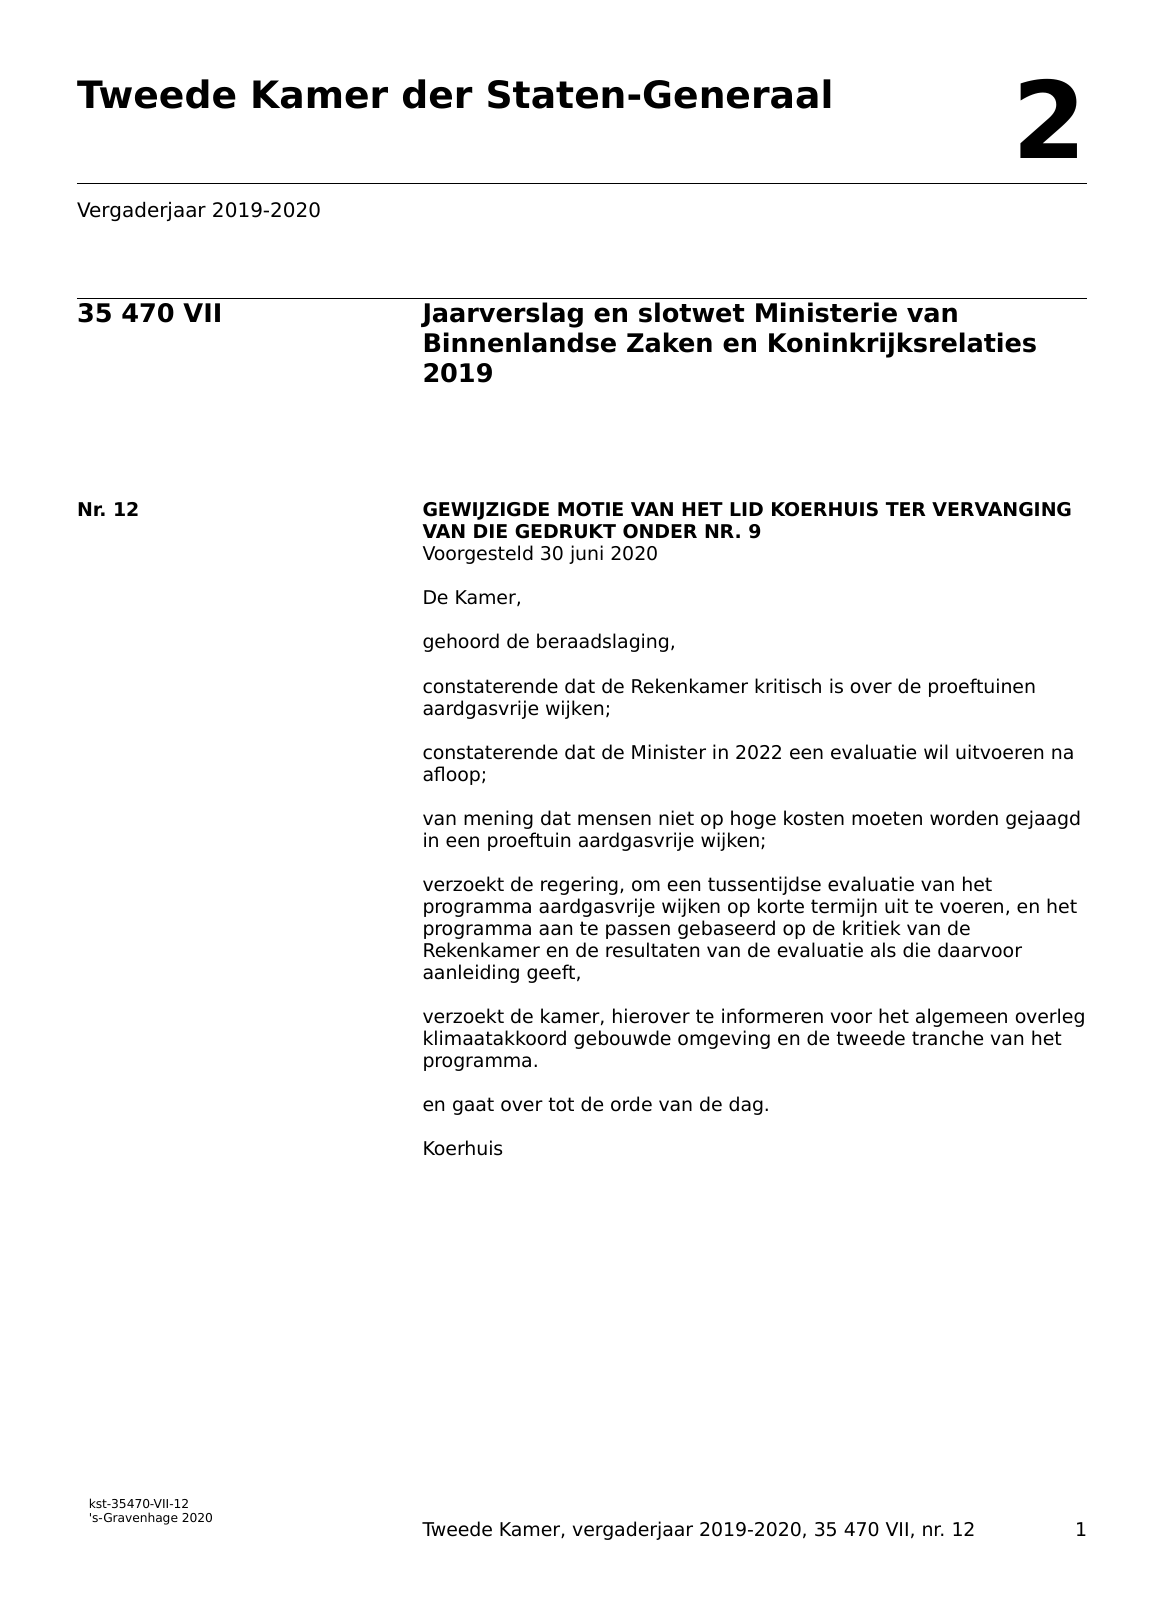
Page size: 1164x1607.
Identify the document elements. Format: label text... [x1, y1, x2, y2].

text kst-35470-VII-12 [88, 1497, 323, 1511]
text Voorgesteld 30 juni 2020 [422, 543, 1087, 565]
text constaterende dat de Minister in 2022 een evaluatie wil uitvoeren na afloop; [422, 742, 1087, 786]
table_header 2 [886, 59, 1087, 183]
subtitle Nr. 12 GEWIJZIGDE MOTIE VAN HET LID KOERHUIS TER VERVANGING VAN DIE GEDRUKT ONDER NR. 9 [77, 499, 1087, 543]
text constaterende dat de Rekenkamer kritisch is over de proeftuinen aardgasvrije wijken; [422, 676, 1087, 719]
table_header Tweede Kamer der Staten-Generaal [77, 59, 886, 183]
text verzoekt de kamer, hierover te informeren voor het algemeen overleg klimaatakkoord gebouwde omgeving en de tweede tranche van het programma. [422, 1006, 1087, 1072]
text gehoord de beraadslaging, [422, 631, 1087, 653]
table_cell Vergaderjaar 2019-2020 [77, 184, 1087, 298]
text 's-Gravenhage 2020 [88, 1511, 323, 1525]
text verzoekt de regering, om een tussentijdse evaluatie van het programma aardgasvrije wijken op korte termijn uit te voeren, en het programma aan te passen gebaseerd op de kritiek van de Rekenkamer en de resultaten van de evaluatie als die daarvoor aanleiding geeft, [422, 874, 1087, 984]
text Koerhuis [422, 1138, 1087, 1160]
text De Kamer, [422, 587, 1087, 609]
subtitle 35 470 VII Jaarverslag en slotwet Ministerie van Binnenlandse Zaken en Koninkrijksrelaties 2019 [77, 299, 1087, 388]
text van mening dat mensen niet op hoge kosten moeten worden gejaagd in een proeftuin aardgasvrije wijken; [422, 808, 1087, 852]
text en gaat over tot de orde van de dag. [422, 1094, 1087, 1116]
